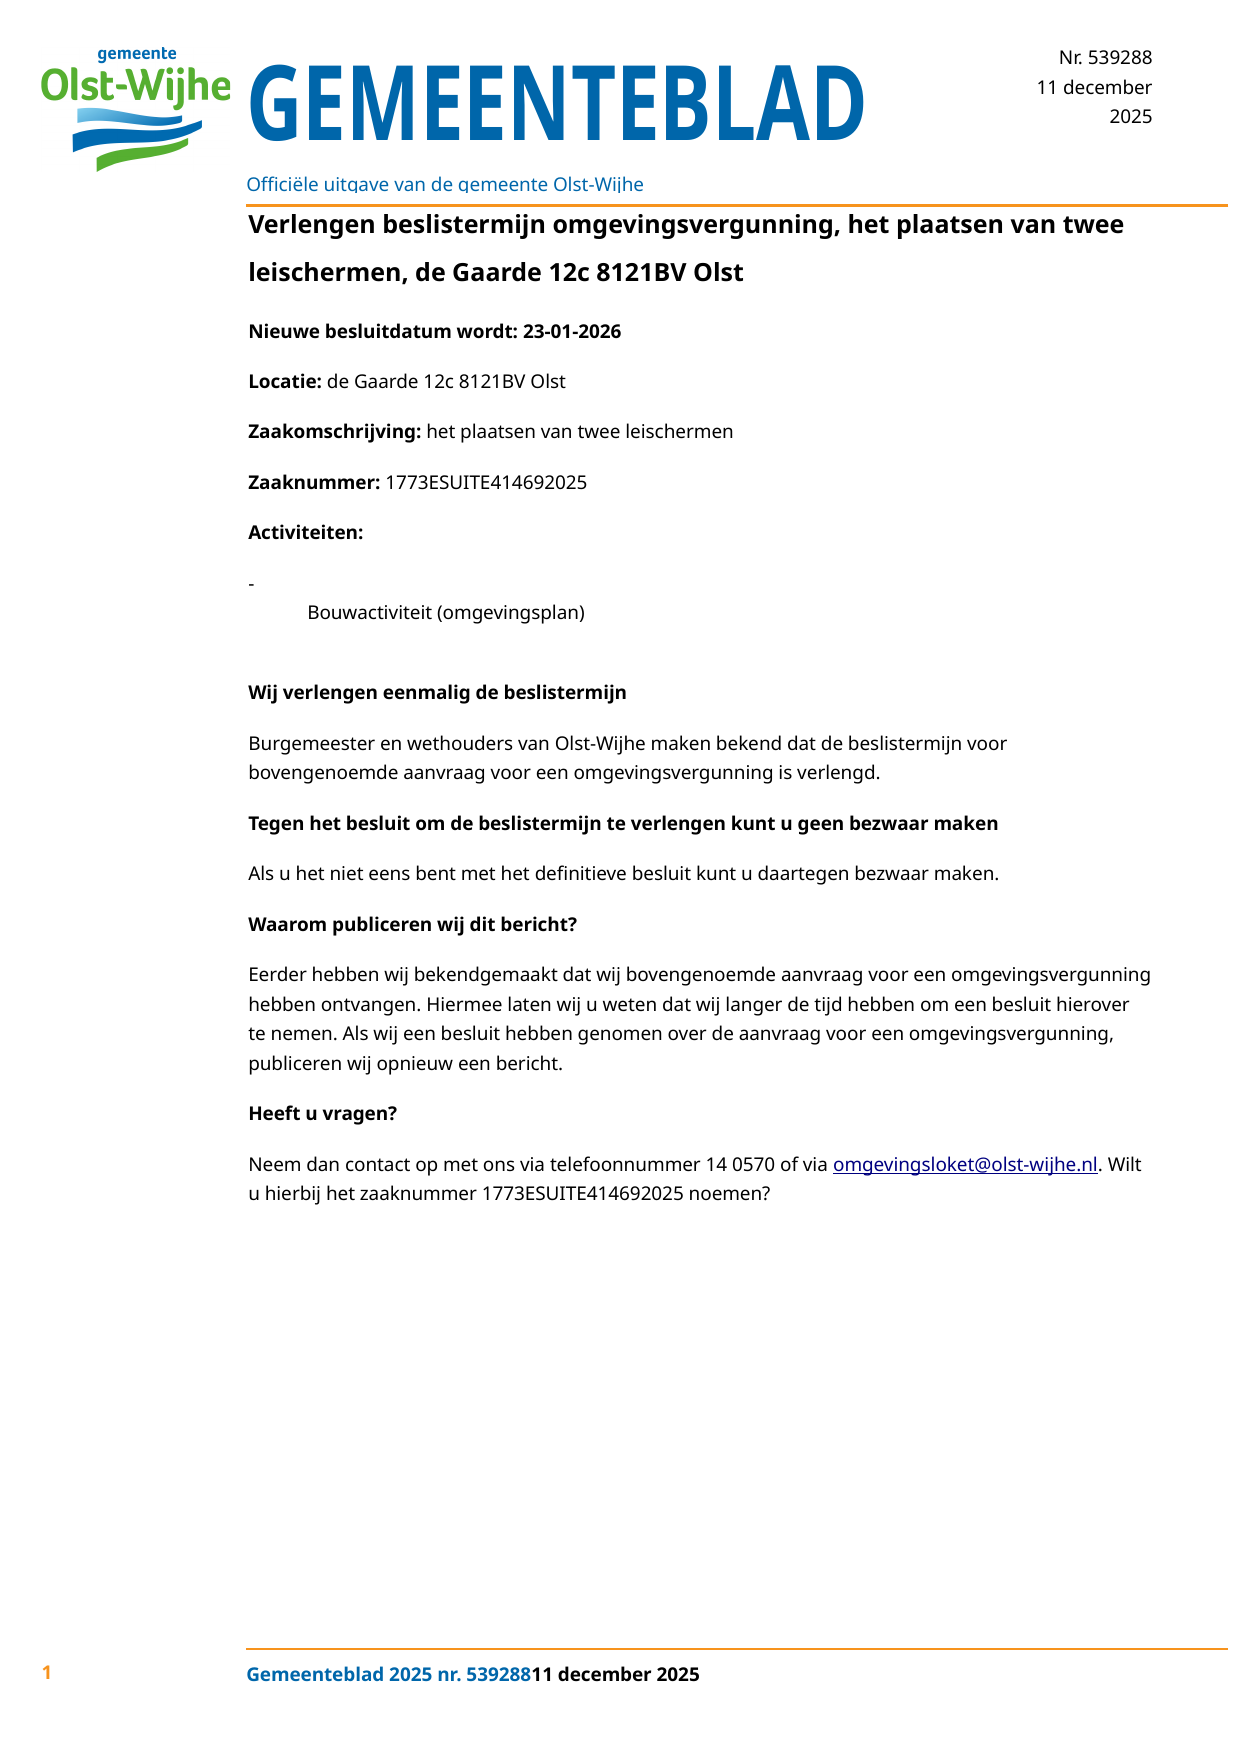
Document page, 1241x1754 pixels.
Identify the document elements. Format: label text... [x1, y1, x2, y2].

text Waarom publiceren wij dit bericht? [248, 911, 1152, 937]
text Tegen het besluit om de beslistermijn te verlengen kunt u geen bezwaar maken [248, 810, 1152, 836]
text Als u het niet eens bent met het definitieve besluit kunt u daartegen bezwaar maken. [248, 860, 1152, 886]
text Zaakomschrijving: het plaatsen van twee leischermen [248, 419, 1152, 444]
text Neem dan contact op met ons via telefoonnummer 14 0570 of via omgevingsloket@olst-wijhe.nl. Wilt u hierbij het zaaknummer 1773ESUITE414692025 noemen? [248, 1151, 1152, 1206]
picture [41, 47, 231, 172]
list Bouwactiviteit (omgevingsplan) [248, 599, 1152, 625]
text Verlengen beslistermijn omgevingsvergunning, het plaatsen van twee leischermen, de Gaarde 12c 8121BV Olst [248, 207, 1152, 288]
text Nieuwe besluitdatum wordt: 23-01-2026 [248, 318, 1152, 344]
text Activiteiten: [248, 519, 1152, 545]
text Wij verlengen eenmalig de beslistermijn [248, 679, 1152, 705]
text Burgemeester en wethouders van Olst-Wijhe maken bekend dat de beslistermijn voor bovengenoemde aanvraag voor een omgevingsvergunning is verlengd. [248, 730, 1152, 785]
text Eerder hebben wij bekendgemaakt dat wij bovengenoemde aanvraag voor een omgevingsvergunning hebben ontvangen. Hiermee laten wij u weten dat wij langer de tijd hebben om een besluit hierover te nemen. Als wij een besluit hebben genomen over de aanvraag voor een omgevingsvergunning, publiceren wij opnieuw een bericht. [248, 961, 1152, 1076]
text Locatie: de Gaarde 12c 8121BV Olst [248, 368, 1152, 394]
text Heeft u vragen? [248, 1100, 1152, 1126]
text Zaaknummer: 1773ESUITE414692025 [248, 469, 1152, 495]
